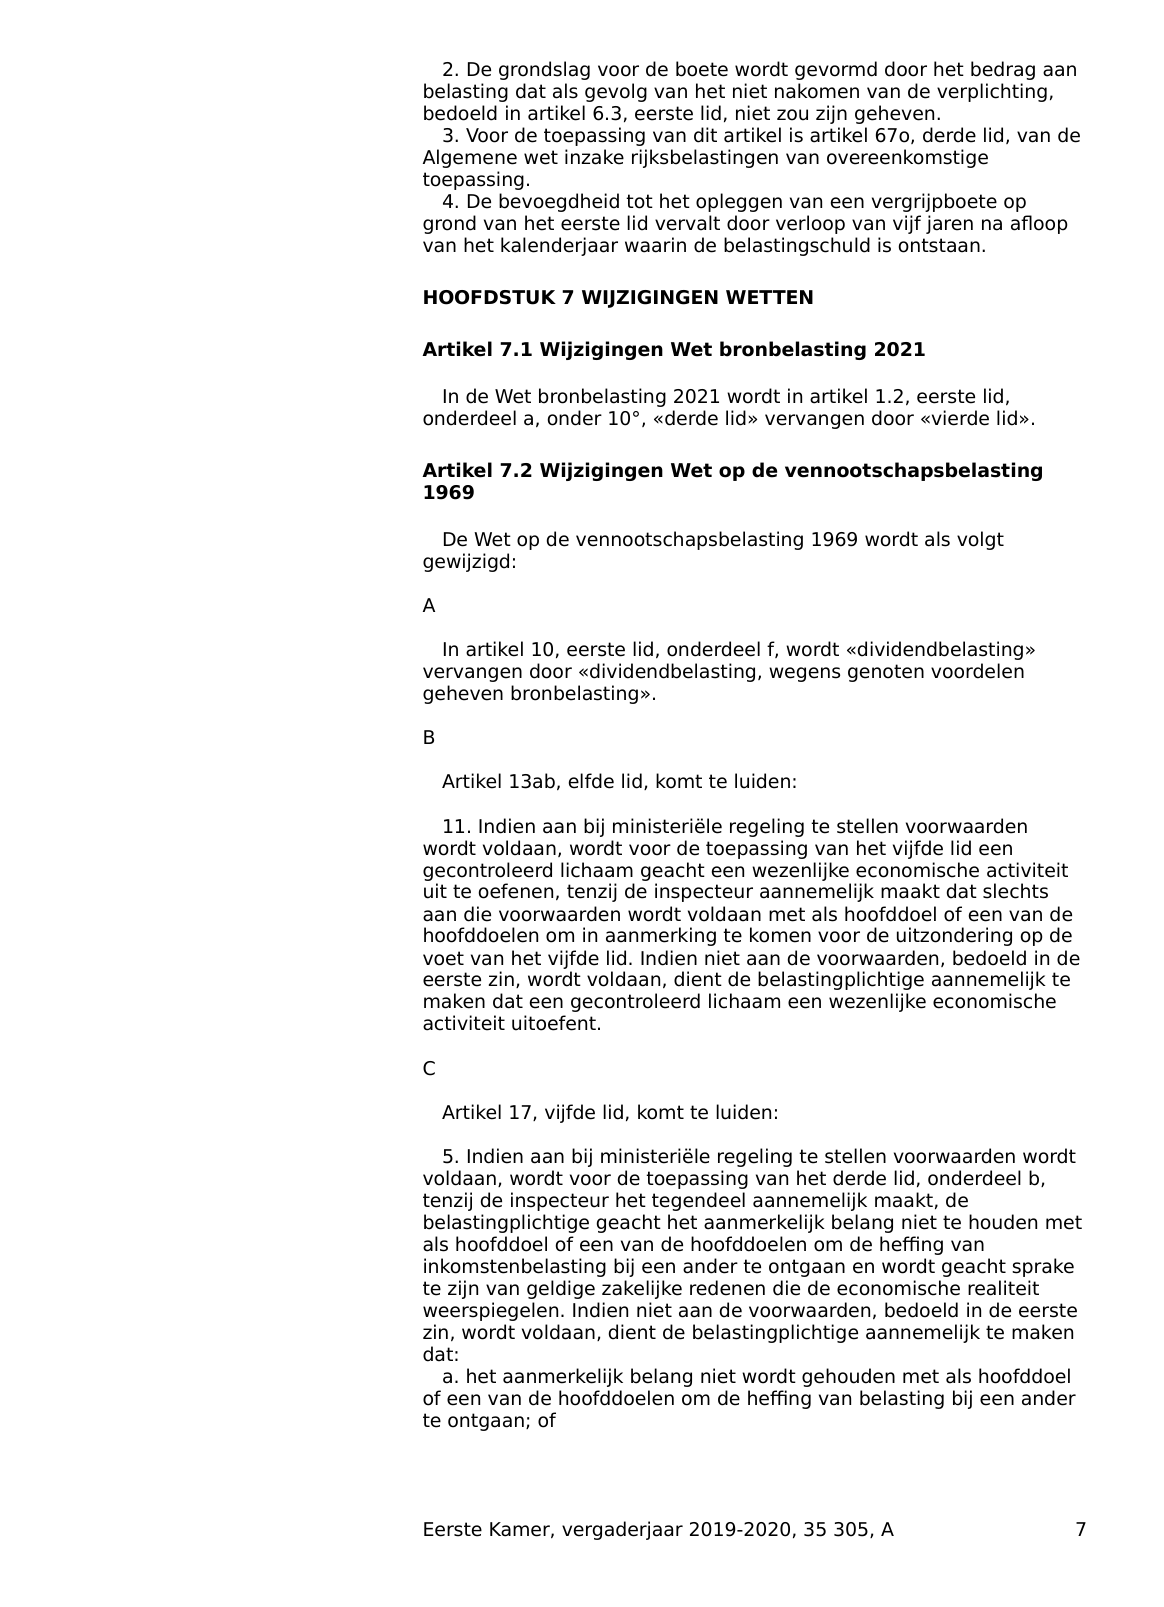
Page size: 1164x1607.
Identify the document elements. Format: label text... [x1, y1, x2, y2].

text B [422, 727, 1087, 749]
subtitle HOOFDSTUK 7 WIJZIGINGEN WETTEN [422, 287, 1087, 309]
text a. het aanmerkelijk belang niet wordt gehouden met als hoofddoel of een van de hoofddoelen om de heffing van belasting bij een ander te ontgaan; of [422, 1366, 1087, 1432]
text De Wet op de vennootschapsbelasting 1969 wordt als volgt gewijzigd: [422, 529, 1087, 573]
subtitle Artikel 7.2 Wijzigingen Wet op de vennootschapsbelasting 1969 [422, 460, 1087, 504]
text 11. Indien aan bij ministeriële regeling te stellen voorwaarden wordt voldaan, wordt voor de toepassing van het vijfde lid een gecontroleerd lichaam geacht een wezenlijke economische activiteit uit te oefenen, tenzij de inspecteur aannemelijk maakt dat slechts aan die voorwaarden wordt voldaan met als hoofddoel of een van de hoofddoelen om in aanmerking te komen voor de uitzondering op de voet van het vijfde lid. Indien niet aan de voorwaarden, bedoeld in de eerste zin, wordt voldaan, dient de belastingplichtige aannemelijk te maken dat een gecontroleerd lichaam een wezenlijke economische activiteit uitoefent. [422, 816, 1087, 1035]
text In de Wet bronbelasting 2021 wordt in artikel 1.2, eerste lid, onderdeel a, onder 10°, «derde lid» vervangen door «vierde lid». [422, 386, 1087, 430]
text In artikel 10, eerste lid, onderdeel f, wordt «dividendbelasting» vervangen door «dividendbelasting, wegens genoten voordelen geheven bronbelasting». [422, 639, 1087, 705]
text A [422, 595, 1087, 617]
text Artikel 13ab, elfde lid, komt te luiden: [422, 771, 1087, 793]
subtitle Artikel 7.1 Wijzigingen Wet bronbelasting 2021 [422, 339, 1087, 361]
text Artikel 17, vijfde lid, komt te luiden: [422, 1102, 1087, 1124]
text 2. De grondslag voor de boete wordt gevormd door het bedrag aan belasting dat als gevolg van het niet nakomen van de verplichting, bedoeld in artikel 6.3, eerste lid, niet zou zijn geheven. [422, 59, 1087, 125]
text C [422, 1057, 1087, 1079]
text 5. Indien aan bij ministeriële regeling te stellen voorwaarden wordt voldaan, wordt voor de toepassing van het derde lid, onderdeel b, tenzij de inspecteur het tegendeel aannemelijk maakt, de belastingplichtige geacht het aanmerkelijk belang niet te houden met als hoofddoel of een van de hoofddoelen om de heffing van inkomstenbelasting bij een ander te ontgaan en wordt geacht sprake te zijn van geldige zakelijke redenen die de economische realiteit weerspiegelen. Indien niet aan de voorwaarden, bedoeld in de eerste zin, wordt voldaan, dient de belastingplichtige aannemelijk te maken dat: [422, 1146, 1087, 1366]
text 4. De bevoegdheid tot het opleggen van een vergrijpboete op grond van het eerste lid vervalt door verloop van vijf jaren na afloop van het kalenderjaar waarin de belastingschuld is ontstaan. [422, 191, 1087, 257]
text 3. Voor de toepassing van dit artikel is artikel 67o, derde lid, van de Algemene wet inzake rijksbelastingen van overeenkomstige toepassing. [422, 125, 1087, 191]
